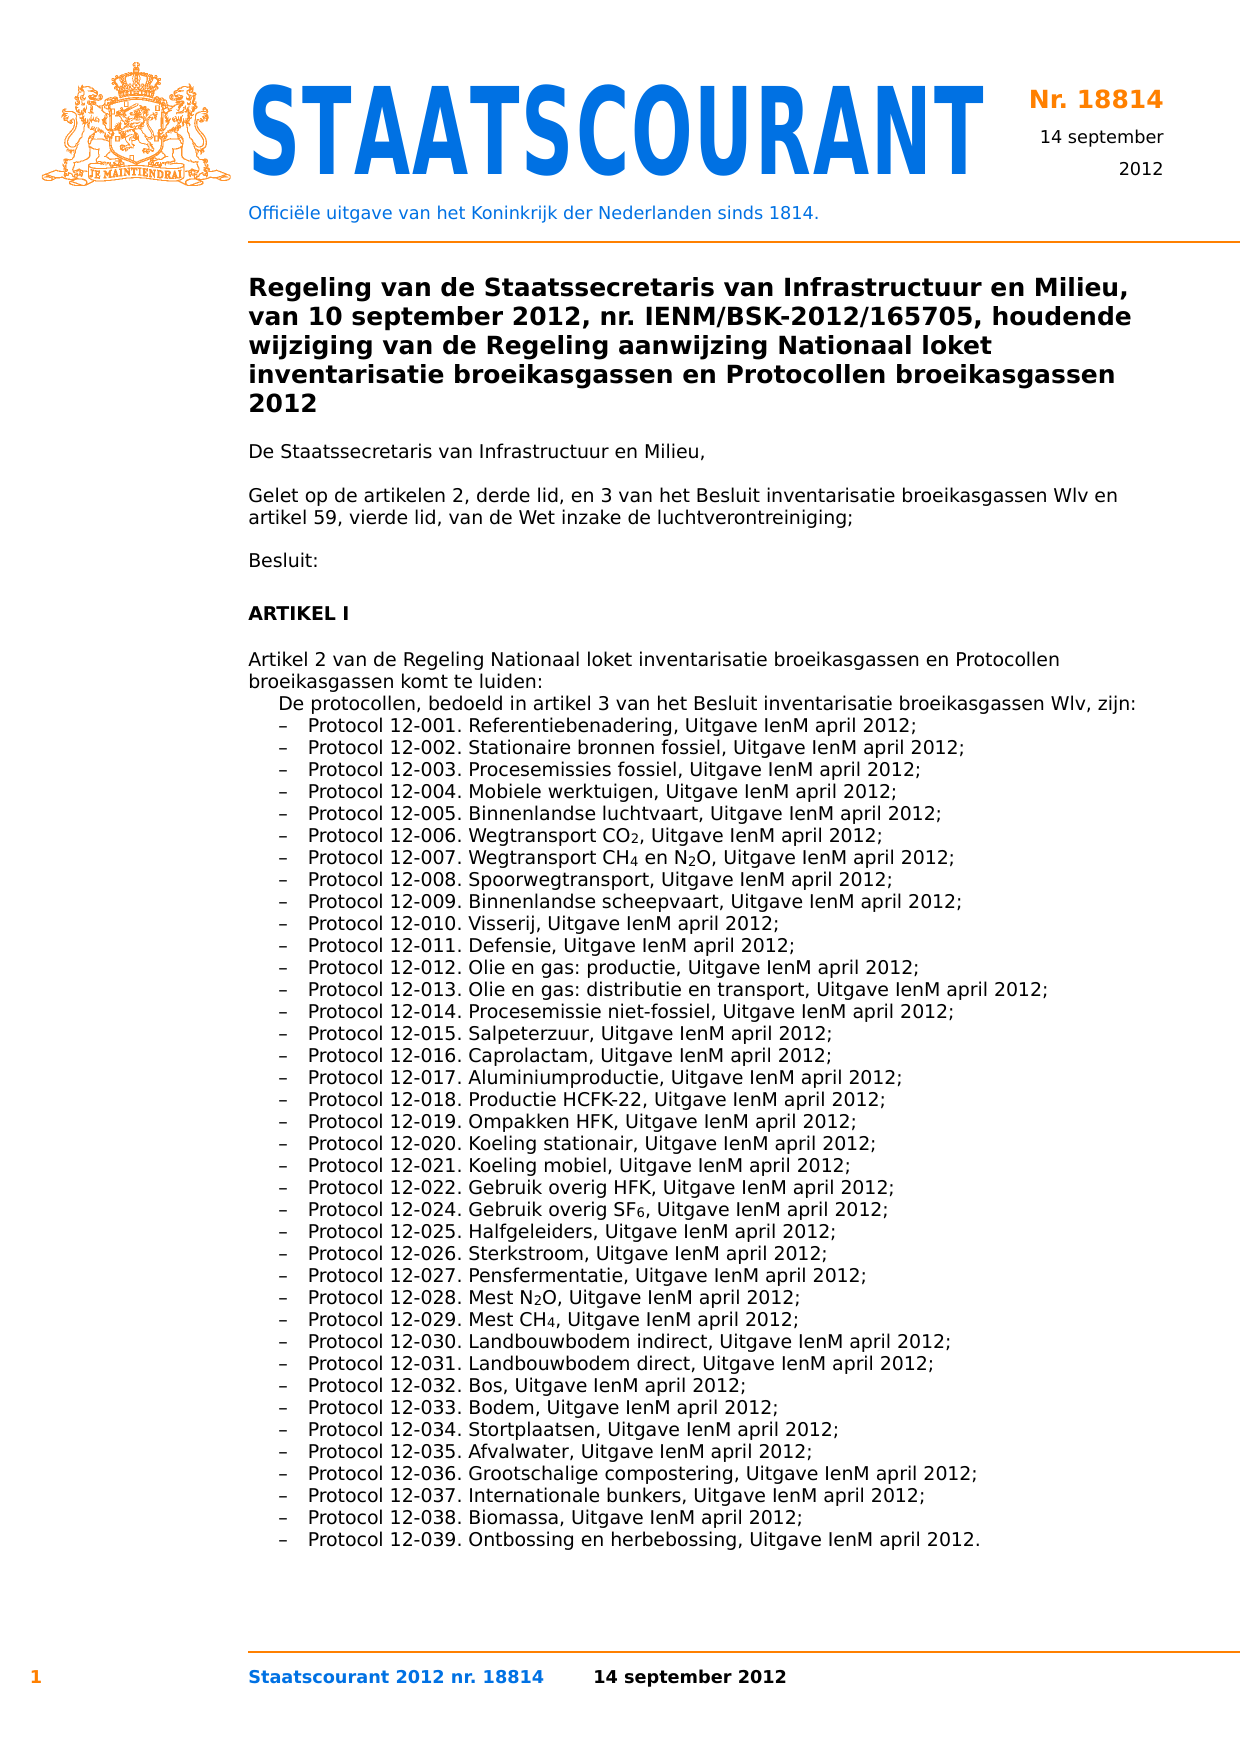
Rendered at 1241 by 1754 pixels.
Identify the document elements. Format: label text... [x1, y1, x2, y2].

table_cell Officiële uitgave van het Koninkrijk der Nederlanden sinds 1814. [248, 203, 1240, 241]
text – Protocol 12-013. Olie en gas: distributie en transport, Uitgave IenM april 2012; [278, 979, 1163, 1001]
table_cell 14 september [998, 121, 1240, 153]
subtitle ARTIKEL I [248, 602, 1163, 624]
text – Protocol 12-007. Wegtransport CH4 en N2O, Uitgave IenM april 2012; [278, 847, 1163, 869]
text – Protocol 12-008. Spoorwegtransport, Uitgave IenM april 2012; [278, 869, 1163, 891]
text Artikel 2 van de Regeling Nationaal loket inventarisatie broeikasgassen en Protocollen broeikasgassen komt te luiden: [248, 649, 1163, 693]
text – Protocol 12-033. Bodem, Uitgave IenM april 2012; [278, 1397, 1163, 1419]
table_header [25, 62, 248, 241]
text – Protocol 12-011. Defensie, Uitgave IenM april 2012; [278, 935, 1163, 957]
text De Staatssecretaris van Infrastructuur en Milieu, [248, 441, 1163, 463]
table_header Nr. 18814 [998, 62, 1240, 121]
text – Protocol 12-017. Aluminiumproductie, Uitgave IenM april 2012; [278, 1067, 1163, 1089]
text – Protocol 12-004. Mobiele werktuigen, Uitgave IenM april 2012; [278, 781, 1163, 803]
text – Protocol 12-019. Ompakken HFK, Uitgave IenM april 2012; [278, 1111, 1163, 1133]
text – Protocol 12-005. Binnenlandse luchtvaart, Uitgave IenM april 2012; [278, 803, 1163, 825]
text – Protocol 12-015. Salpeterzuur, Uitgave IenM april 2012; [278, 1023, 1163, 1045]
text – Protocol 12-016. Caprolactam, Uitgave IenM april 2012; [278, 1045, 1163, 1067]
subtitle Regeling van de Staatssecretaris van Infrastructuur en Milieu, van 10 september 2012, nr. IENM/BSK-2012/165705, houdende wijziging van de Regeling aanwijzing Nationaal loket inventarisatie broeikasgassen en Protocollen broeikasgassen 2012 [248, 273, 1163, 419]
text De protocollen, bedoeld in artikel 3 van het Besluit inventarisatie broeikasgassen Wlv, zijn: [278, 693, 1163, 715]
text – Protocol 12-039. Ontbossing en herbebossing, Uitgave IenM april 2012. [278, 1528, 1163, 1551]
text – Protocol 12-027. Pensfermentatie, Uitgave IenM april 2012; [278, 1265, 1163, 1287]
text – Protocol 12-012. Olie en gas: productie, Uitgave IenM april 2012; [278, 957, 1163, 979]
text – Protocol 12-014. Procesemissie niet-fossiel, Uitgave IenM april 2012; [278, 1001, 1163, 1023]
text – Protocol 12-006. Wegtransport CO2, Uitgave IenM april 2012; [278, 825, 1163, 847]
text Gelet op de artikelen 2, derde lid, en 3 van het Besluit inventarisatie broeikasgassen Wlv en artikel 59, vierde lid, van de Wet inzake de luchtverontreiniging; [248, 484, 1163, 528]
text – Protocol 12-038. Biomassa, Uitgave IenM april 2012; [278, 1507, 1163, 1528]
text – Protocol 12-034. Stortplaatsen, Uitgave IenM april 2012; [278, 1419, 1163, 1441]
text – Protocol 12-036. Grootschalige compostering, Uitgave IenM april 2012; [278, 1463, 1163, 1484]
text – Protocol 12-035. Afvalwater, Uitgave IenM april 2012; [278, 1441, 1163, 1463]
table_cell 2012 [998, 153, 1240, 203]
text – Protocol 12-037. Internationale bunkers, Uitgave IenM april 2012; [278, 1484, 1163, 1507]
text – Protocol 12-030. Landbouwbodem indirect, Uitgave IenM april 2012; [278, 1331, 1163, 1353]
text Besluit: [248, 550, 1163, 572]
text – Protocol 12-010. Visserij, Uitgave IenM april 2012; [278, 913, 1163, 935]
text – Protocol 12-001. Referentiebenadering, Uitgave IenM april 2012; [278, 715, 1163, 737]
text – Protocol 12-029. Mest CH4, Uitgave IenM april 2012; [278, 1309, 1163, 1331]
text – Protocol 12-031. Landbouwbodem direct, Uitgave IenM april 2012; [278, 1353, 1163, 1375]
picture [41, 62, 231, 186]
text – Protocol 12-028. Mest N2O, Uitgave IenM april 2012; [278, 1287, 1163, 1309]
text – Protocol 12-032. Bos, Uitgave IenM april 2012; [278, 1375, 1163, 1397]
table_header STAATSCOURANT [248, 62, 998, 203]
text – Protocol 12-025. Halfgeleiders, Uitgave IenM april 2012; [278, 1221, 1163, 1243]
text – Protocol 12-024. Gebruik overig SF6, Uitgave IenM april 2012; [278, 1199, 1163, 1221]
text – Protocol 12-002. Stationaire bronnen fossiel, Uitgave IenM april 2012; [278, 737, 1163, 759]
text – Protocol 12-021. Koeling mobiel, Uitgave IenM april 2012; [278, 1155, 1163, 1177]
text – Protocol 12-003. Procesemissies fossiel, Uitgave IenM april 2012; [278, 759, 1163, 781]
text – Protocol 12-026. Sterkstroom, Uitgave IenM april 2012; [278, 1243, 1163, 1265]
text – Protocol 12-022. Gebruik overig HFK, Uitgave IenM april 2012; [278, 1177, 1163, 1199]
text – Protocol 12-020. Koeling stationair, Uitgave IenM april 2012; [278, 1133, 1163, 1155]
text – Protocol 12-018. Productie HCFK-22, Uitgave IenM april 2012; [278, 1089, 1163, 1111]
text – Protocol 12-009. Binnenlandse scheepvaart, Uitgave IenM april 2012; [278, 891, 1163, 913]
